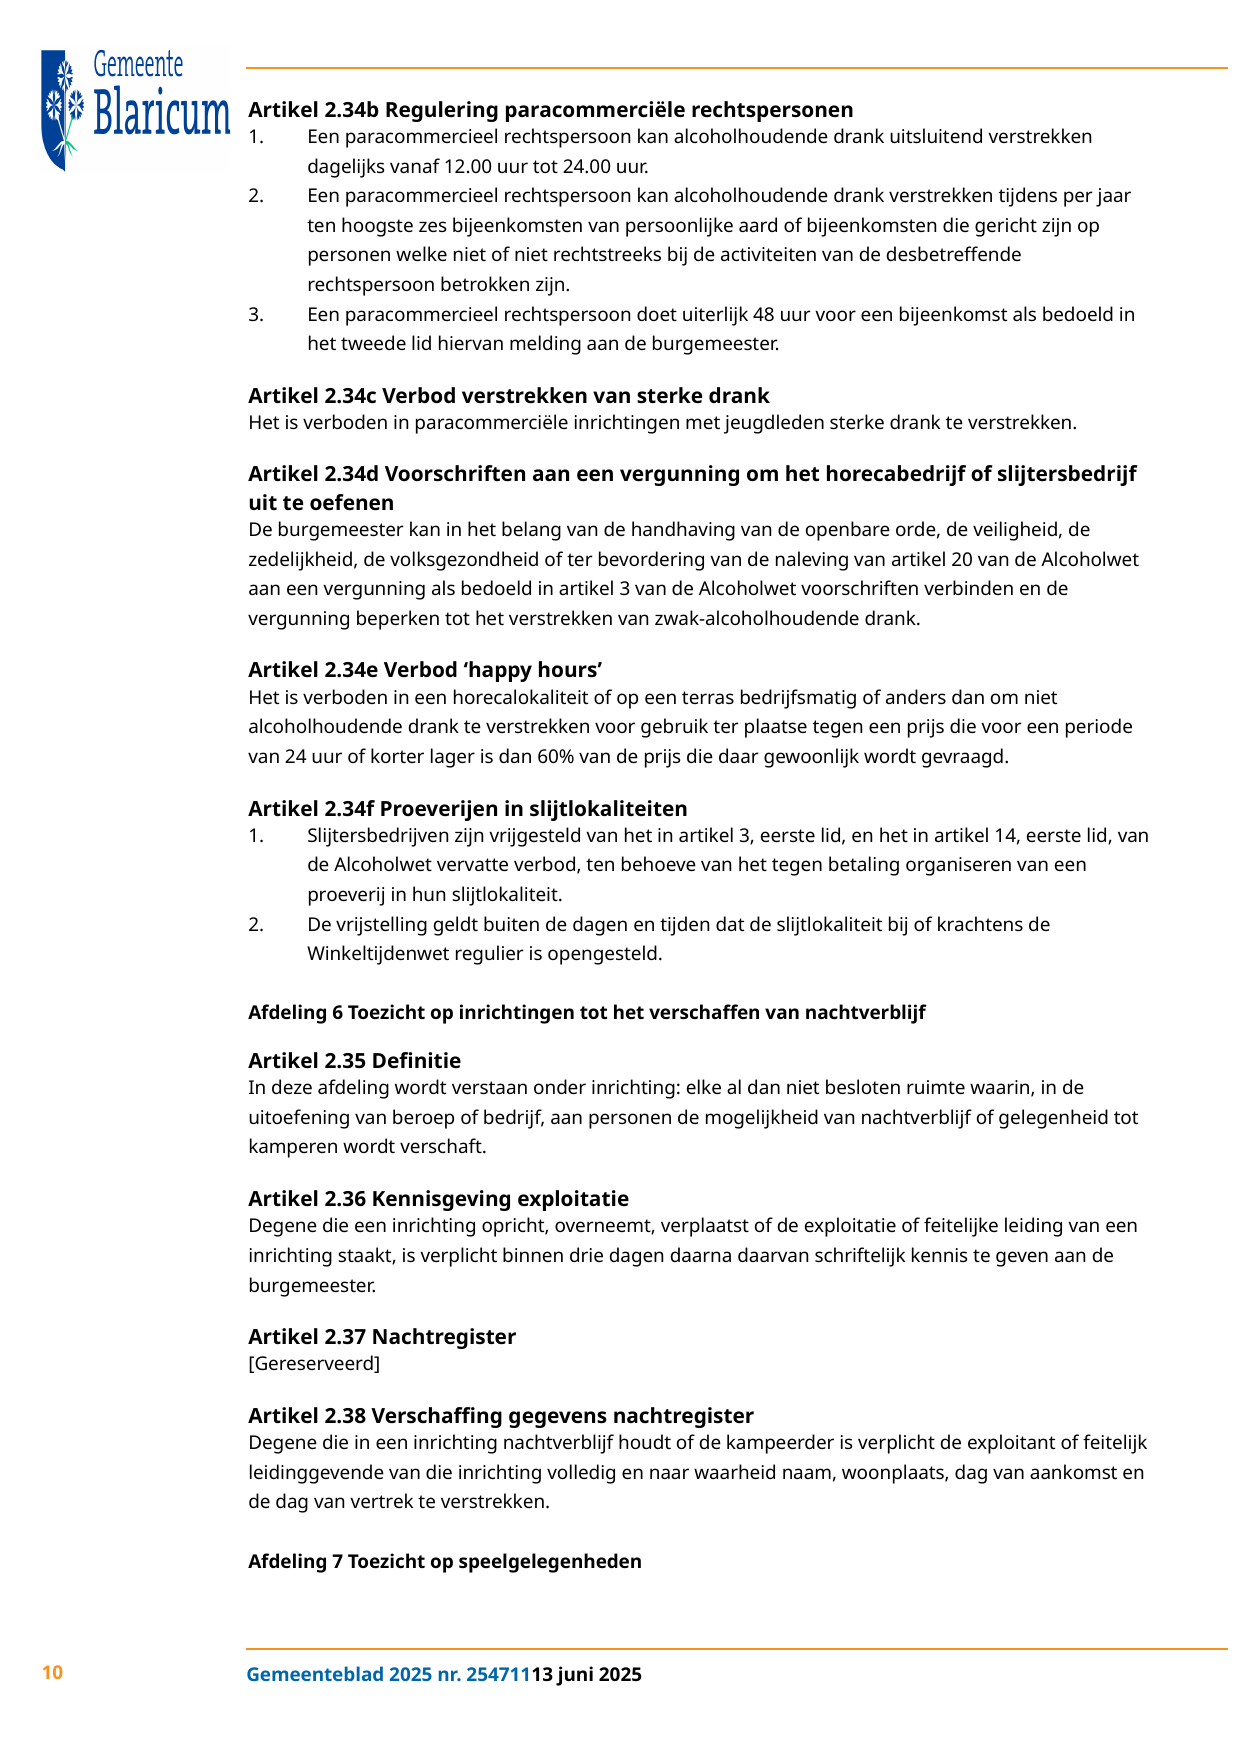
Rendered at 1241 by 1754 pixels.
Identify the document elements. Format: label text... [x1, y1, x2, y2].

text Artikel 2.34d Voorschriften aan een vergunning om het horecabedrijf of slijtersbedrijf uit te oefenen [248, 459, 1152, 516]
text Artikel 2.38 Verschaffing gegevens nachtregister [248, 1401, 1152, 1429]
text Artikel 2.36 Kennisgeving exploitatie [248, 1184, 1152, 1213]
text Het is verboden in een horecalokaliteit of op een terras bedrijfsmatig of anders dan om niet alcoholhoudende drank te verstrekken voor gebruik ter plaatse tegen een prijs die voor een periode van 24 uur of korter lager is dan 60% van de prijs die daar gewoonlijk wordt gevraagd. [248, 684, 1152, 769]
list Slijtersbedrijven zijn vrijgesteld van het in artikel 3, eerste lid, en het in artikel 14, eerste lid, van de Alcoholwet vervatte verbod, ten behoeve van het tegen betaling organiseren van een proeverij in hun slijtlokaliteit. [248, 822, 1152, 907]
text Afdeling 7 Toezicht op speelgelegenheden [248, 1548, 1152, 1573]
text Artikel 2.37 Nachtregister [248, 1322, 1152, 1351]
text De burgemeester kan in het belang van de handhaving van de openbare orde, de veiligheid, de zedelijkheid, de volksgezondheid of ter bevordering van de naleving van artikel 20 van de Alcoholwet aan een vergunning als bedoeld in artikel 3 van de Alcoholwet voorschriften verbinden en de vergunning beperken tot het verstrekken van zwak-alcoholhoudende drank. [248, 516, 1152, 631]
text Degene die in een inrichting nachtverblijf houdt of de kampeerder is verplicht de exploitant of feitelijk leidinggevende van die inrichting volledig en naar waarheid naam, woonplaats, dag van aankomst en de dag van vertrek te verstrekken. [248, 1429, 1152, 1514]
list Een paracommercieel rechtspersoon kan alcoholhoudende drank uitsluitend verstrekken dagelijks vanaf 12.00 uur tot 24.00 uur. [248, 123, 1152, 178]
list Een paracommercieel rechtspersoon doet uiterlijk 48 uur voor een bijeenkomst als bedoeld in het tweede lid hiervan melding aan de burgemeester. [248, 301, 1152, 356]
text Artikel 2.34e Verbod ‘happy hours’ [248, 656, 1152, 684]
text Artikel 2.34b Regulering paracommerciële rechtspersonen [248, 95, 1152, 123]
text Het is verboden in paracommerciële inrichtingen met jeugdleden sterke drank te verstrekken. [248, 409, 1152, 435]
text Degene die een inrichting opricht, overneemt, verplaatst of de exploitatie of feitelijke leiding van een inrichting staakt, is verplicht binnen drie dagen daarna daarvan schriftelijk kennis te geven aan de burgemeester. [248, 1213, 1152, 1297]
list De vrijstelling geldt buiten de dagen en tijden dat de slijtlokaliteit bij of krachtens de Winkeltijdenwet regulier is opengesteld. [248, 911, 1152, 966]
text Artikel 2.34f Proeverijen in slijtlokaliteiten [248, 794, 1152, 822]
list Een paracommercieel rechtspersoon kan alcoholhoudende drank verstrekken tijdens per jaar ten hoogste zes bijeenkomsten van persoonlijke aard of bijeenkomsten die gericht zijn op personen welke niet of niet rechtstreeks bij de activiteiten van de desbetreffende rechtspersoon betrokken zijn. [248, 182, 1152, 297]
picture [41, 47, 231, 172]
text In deze afdeling wordt verstaan onder inrichting: elke al dan niet besloten ruimte waarin, in de uitoefening van beroep of bedrijf, aan personen de mogelijkheid van nachtverblijf of gelegenheid tot kamperen wordt verschaft. [248, 1074, 1152, 1159]
text [Gereserveerd] [248, 1351, 1152, 1376]
text Artikel 2.35 Definitie [248, 1046, 1152, 1074]
text Artikel 2.34c Verbod verstrekken van sterke drank [248, 381, 1152, 409]
text Afdeling 6 Toezicht op inrichtingen tot het verschaffen van nachtverblijf [248, 999, 1152, 1025]
